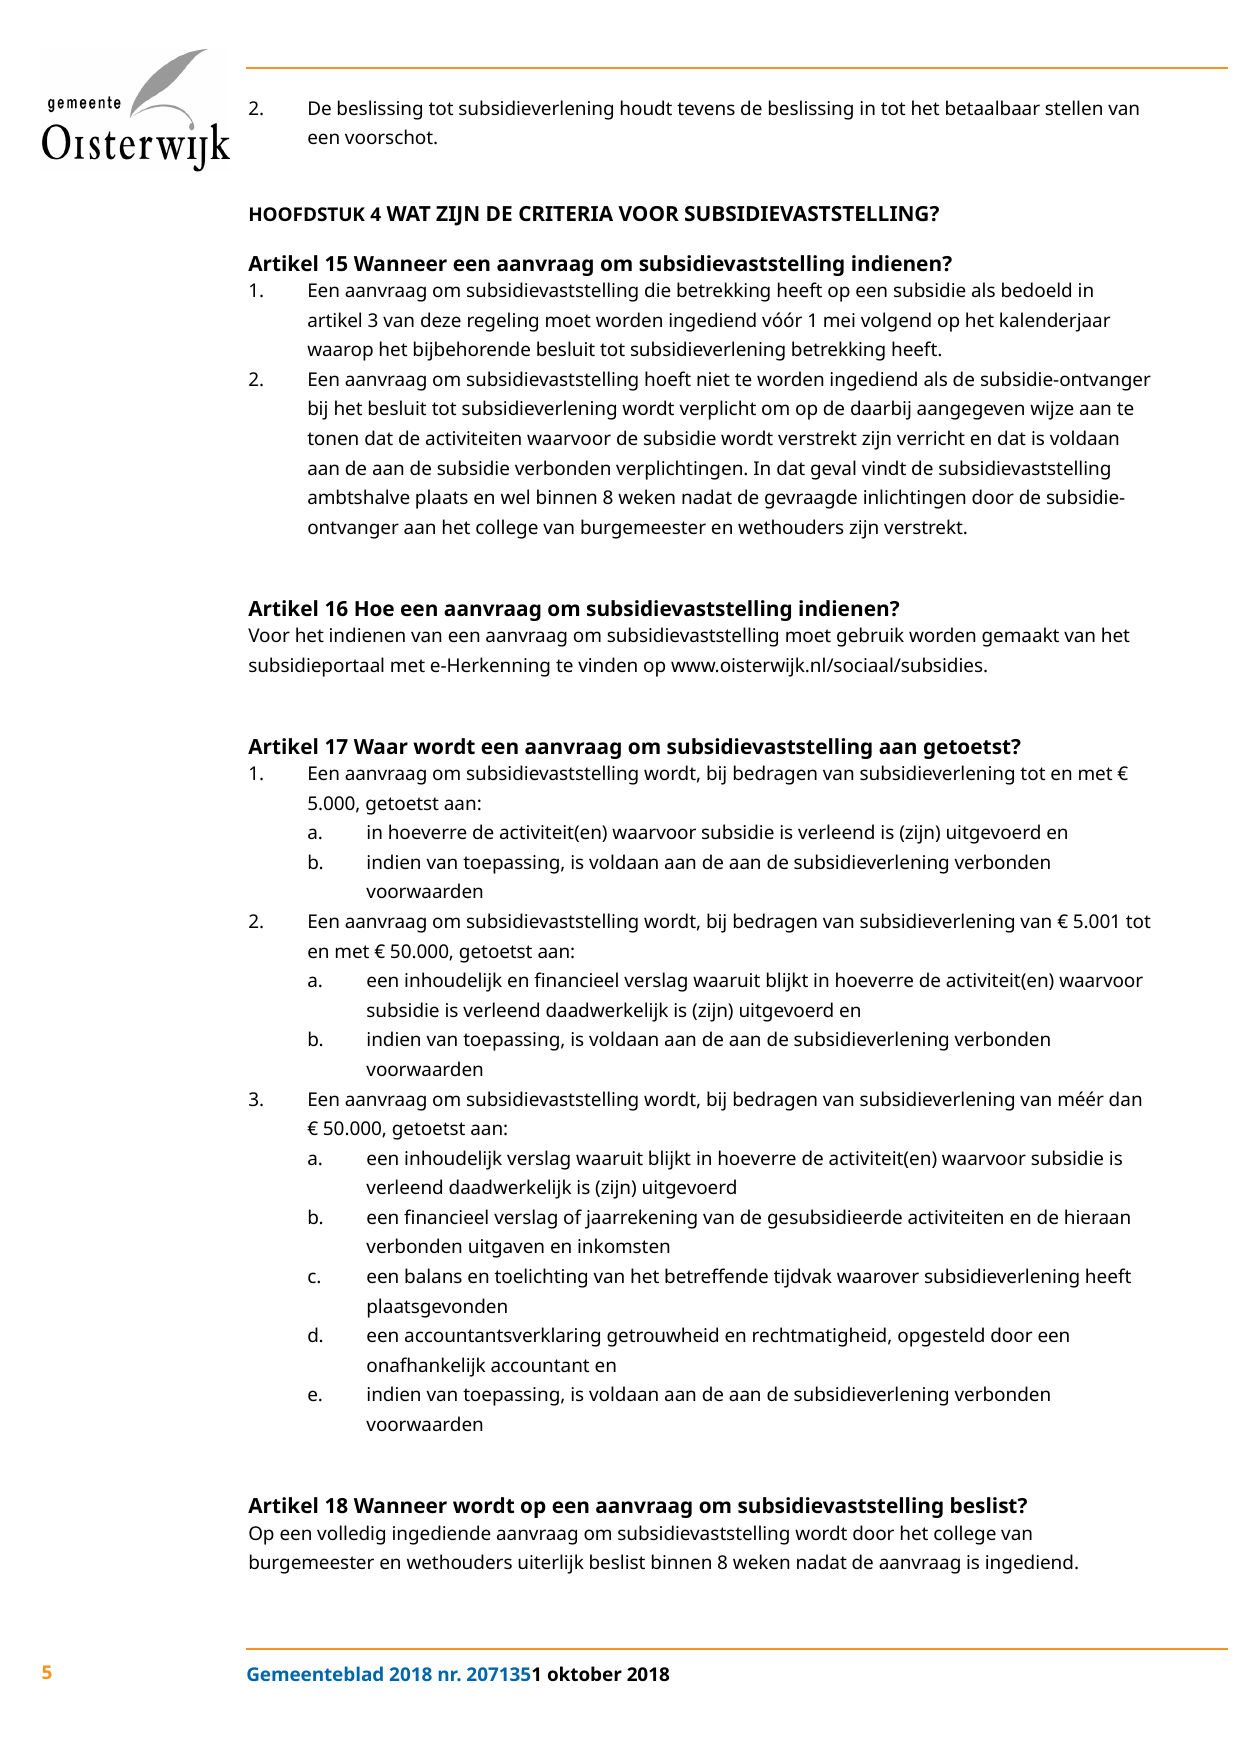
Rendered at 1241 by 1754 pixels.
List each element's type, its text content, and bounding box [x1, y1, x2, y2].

list Een aanvraag om subsidievaststelling wordt, bij bedragen van subsidieverlening tot en met € 5.000, getoetst aan: [248, 760, 1152, 816]
picture [41, 47, 231, 172]
list Een aanvraag om subsidievaststelling hoeft niet te worden ingediend als de subsidie-ontvanger bij het besluit tot subsidieverlening wordt verplicht om op de daarbij aangegeven wijze aan te tonen dat de activiteiten waarvoor de subsidie wordt verstrekt zijn verricht en dat is voldaan aan de aan de subsidie verbonden verplichtingen. In dat geval vindt de subsidievaststelling ambtshalve plaats en wel binnen 8 weken nadat de gevraagde inlichtingen door de subsidie-ontvanger aan het college van burgemeester en wethouders zijn verstrekt. [248, 366, 1152, 540]
text Op een volledig ingediende aanvraag om subsidievaststelling wordt door het college van burgemeester en wethouders uiterlijk beslist binnen 8 weken nadat de aanvraag is ingediend. [248, 1520, 1152, 1575]
list een accountantsverklaring getrouwheid en rechtmatigheid, opgesteld door een onafhankelijk accountant en [307, 1322, 1152, 1378]
text Artikel 18 Wanneer wordt op een aanvraag om subsidievaststelling beslist? [248, 1491, 1152, 1520]
list Een aanvraag om subsidievaststelling wordt, bij bedragen van subsidieverlening van méér dan € 50.000, getoetst aan: [248, 1086, 1152, 1141]
list een financieel verslag of jaarrekening van de gesubsidieerde activiteiten en de hieraan verbonden uitgaven en inkomsten [307, 1204, 1152, 1259]
list indien van toepassing, is voldaan aan de aan de subsidieverlening verbonden voorwaarden [307, 849, 1152, 904]
list een inhoudelijk en financieel verslag waaruit blijkt in hoeverre de activiteit(en) waarvoor subsidie is verleend daadwerkelijk is (zijn) uitgevoerd en [307, 967, 1152, 1023]
text HOOFDSTUK 4 WAT ZIJN DE CRITERIA VOOR SUBSIDIEVASTSTELLING? [248, 199, 1152, 228]
text Artikel 15 Wanneer een aanvraag om subsidievaststelling indienen? [248, 249, 1152, 277]
list in hoeverre de activiteit(en) waarvoor subsidie is verleend is (zijn) uitgevoerd en [307, 819, 1152, 845]
list De beslissing tot subsidieverlening houdt tevens de beslissing in tot het betaalbaar stellen van een voorschot. [248, 95, 1152, 150]
list indien van toepassing, is voldaan aan de aan de subsidieverlening verbonden voorwaarden [307, 1382, 1152, 1437]
list een inhoudelijk verslag waaruit blijkt in hoeverre de activiteit(en) waarvoor subsidie is verleend daadwerkelijk is (zijn) uitgevoerd [307, 1145, 1152, 1200]
list Een aanvraag om subsidievaststelling die betrekking heeft op een subsidie als bedoeld in artikel 3 van deze regeling moet worden ingediend vóór 1 mei volgend op het kalenderjaar waarop het bijbehorende besluit tot subsidieverlening betrekking heeft. [248, 277, 1152, 362]
list een balans en toelichting van het betreffende tijdvak waarover subsidieverlening heeft plaatsgevonden [307, 1263, 1152, 1319]
text Artikel 16 Hoe een aanvraag om subsidievaststelling indienen? [248, 594, 1152, 622]
text Voor het indienen van een aanvraag om subsidievaststelling moet gebruik worden gemaakt van het subsidieportaal met e-Herkenning te vinden op www.oisterwijk.nl/sociaal/subsidies. [248, 622, 1152, 678]
text Artikel 17 Waar wordt een aanvraag om subsidievaststelling aan getoetst? [248, 732, 1152, 760]
list Een aanvraag om subsidievaststelling wordt, bij bedragen van subsidieverlening van € 5.001 tot en met € 50.000, getoetst aan: [248, 908, 1152, 964]
list indien van toepassing, is voldaan aan de aan de subsidieverlening verbonden voorwaarden [307, 1027, 1152, 1082]
